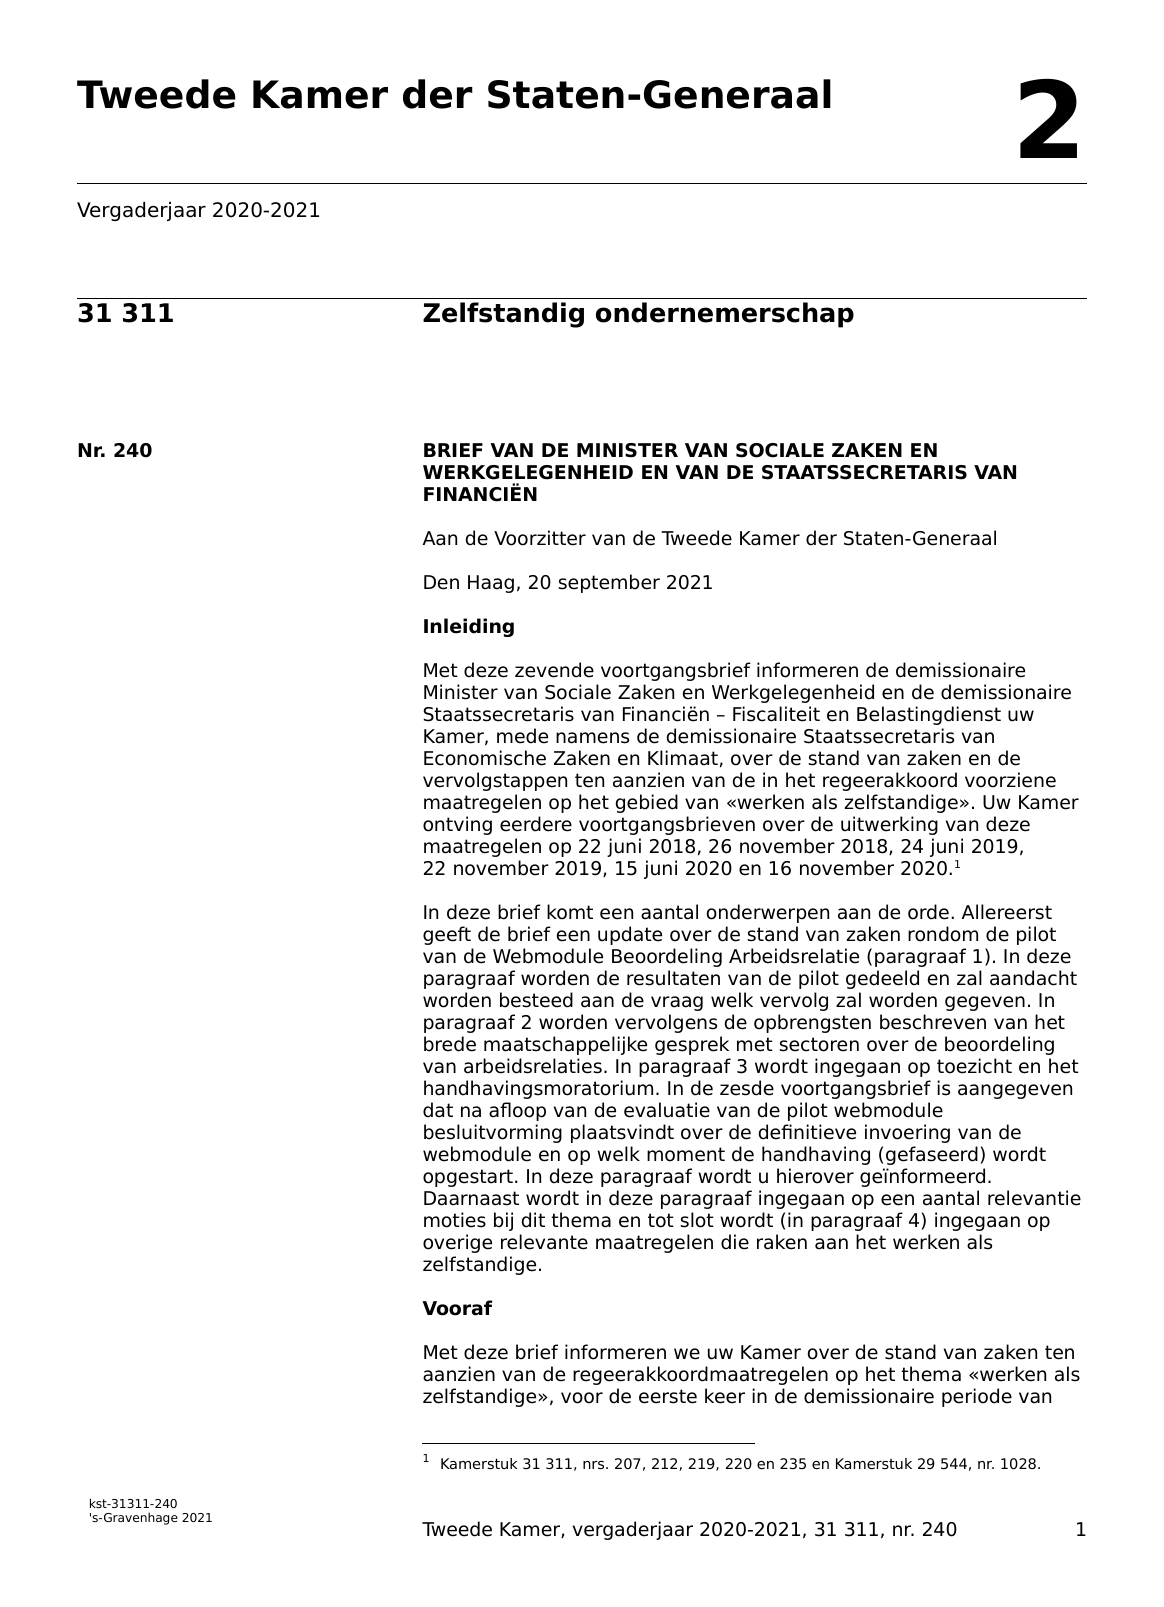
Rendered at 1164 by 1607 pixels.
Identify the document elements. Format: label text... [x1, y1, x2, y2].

table_header Tweede Kamer der Staten-Generaal [77, 59, 886, 183]
text Kamerstuk 31 311, nrs. 207, 212, 219, 220 en 235 en Kamerstuk 29 544, nr. 1028. [422, 1452, 1087, 1474]
subtitle Inleiding [422, 616, 1087, 638]
subtitle 31 311 Zelfstandig ondernemerschap [77, 299, 1087, 329]
text Aan de Voorzitter van de Tweede Kamer der Staten-Generaal [422, 528, 1087, 550]
table_header 2 [886, 59, 1087, 183]
text Met deze zevende voortgangsbrief informeren de demissionaire Minister van Sociale Zaken en Werkgelegenheid en de demissionaire Staatssecretaris van Financiën – Fiscaliteit en Belastingdienst uw Kamer, mede namens de demissionaire Staatssecretaris van Economische Zaken en Klimaat, over de stand van zaken en de vervolgstappen ten aanzien van de in het regeerakkoord voorziene maatregelen op het gebied van «werken als zelfstandige». Uw Kamer ontving eerdere voortgangsbrieven over de uitwerking van deze maatregelen op 22 juni 2018, 26 november 2018, 24 juni 2019, 22 november 2019, 15 juni 2020 en 16 november 2020. [422, 660, 1087, 880]
text kst-31311-240 [88, 1497, 323, 1511]
text In deze brief komt een aantal onderwerpen aan de orde. Allereerst geeft de brief een update over de stand van zaken rondom de pilot van de Webmodule Beoordeling Arbeidsrelatie (paragraaf 1). In deze paragraaf worden de resultaten van de pilot gedeeld en zal aandacht worden besteed aan de vraag welk vervolg zal worden gegeven. In paragraaf 2 worden vervolgens de opbrengsten beschreven van het brede maatschappelijke gesprek met sectoren over de beoordeling van arbeidsrelaties. In paragraaf 3 wordt ingegaan op toezicht en het handhavingsmoratorium. In de zesde voortgangsbrief is aangegeven dat na afloop van de evaluatie van de pilot webmodule besluitvorming plaatsvindt over de definitieve invoering van de webmodule en op welk moment de handhaving (gefaseerd) wordt opgestart. In deze paragraaf wordt u hierover geïnformeerd. Daarnaast wordt in deze paragraaf ingegaan op een aantal relevantie moties bij dit thema en tot slot wordt (in paragraaf 4) ingegaan op overige relevante maatregelen die raken aan het werken als zelfstandige. [422, 902, 1087, 1276]
subtitle Nr. 240 BRIEF VAN DE MINISTER VAN SOCIALE ZAKEN EN WERKGELEGENHEID EN VAN DE STAATSSECRETARIS VAN FINANCIËN [77, 440, 1087, 506]
text 's-Gravenhage 2021 [88, 1511, 323, 1525]
subtitle Vooraf [422, 1298, 1087, 1320]
table_cell Vergaderjaar 2020-2021 [77, 184, 1087, 298]
text Met deze brief informeren we uw Kamer over de stand van zaken ten aanzien van de regeerakkoordmaatregelen op het thema «werken als zelfstandige», voor de eerste keer in de demissionaire periode van [422, 1342, 1087, 1408]
text Den Haag, 20 september 2021 [422, 572, 1087, 594]
